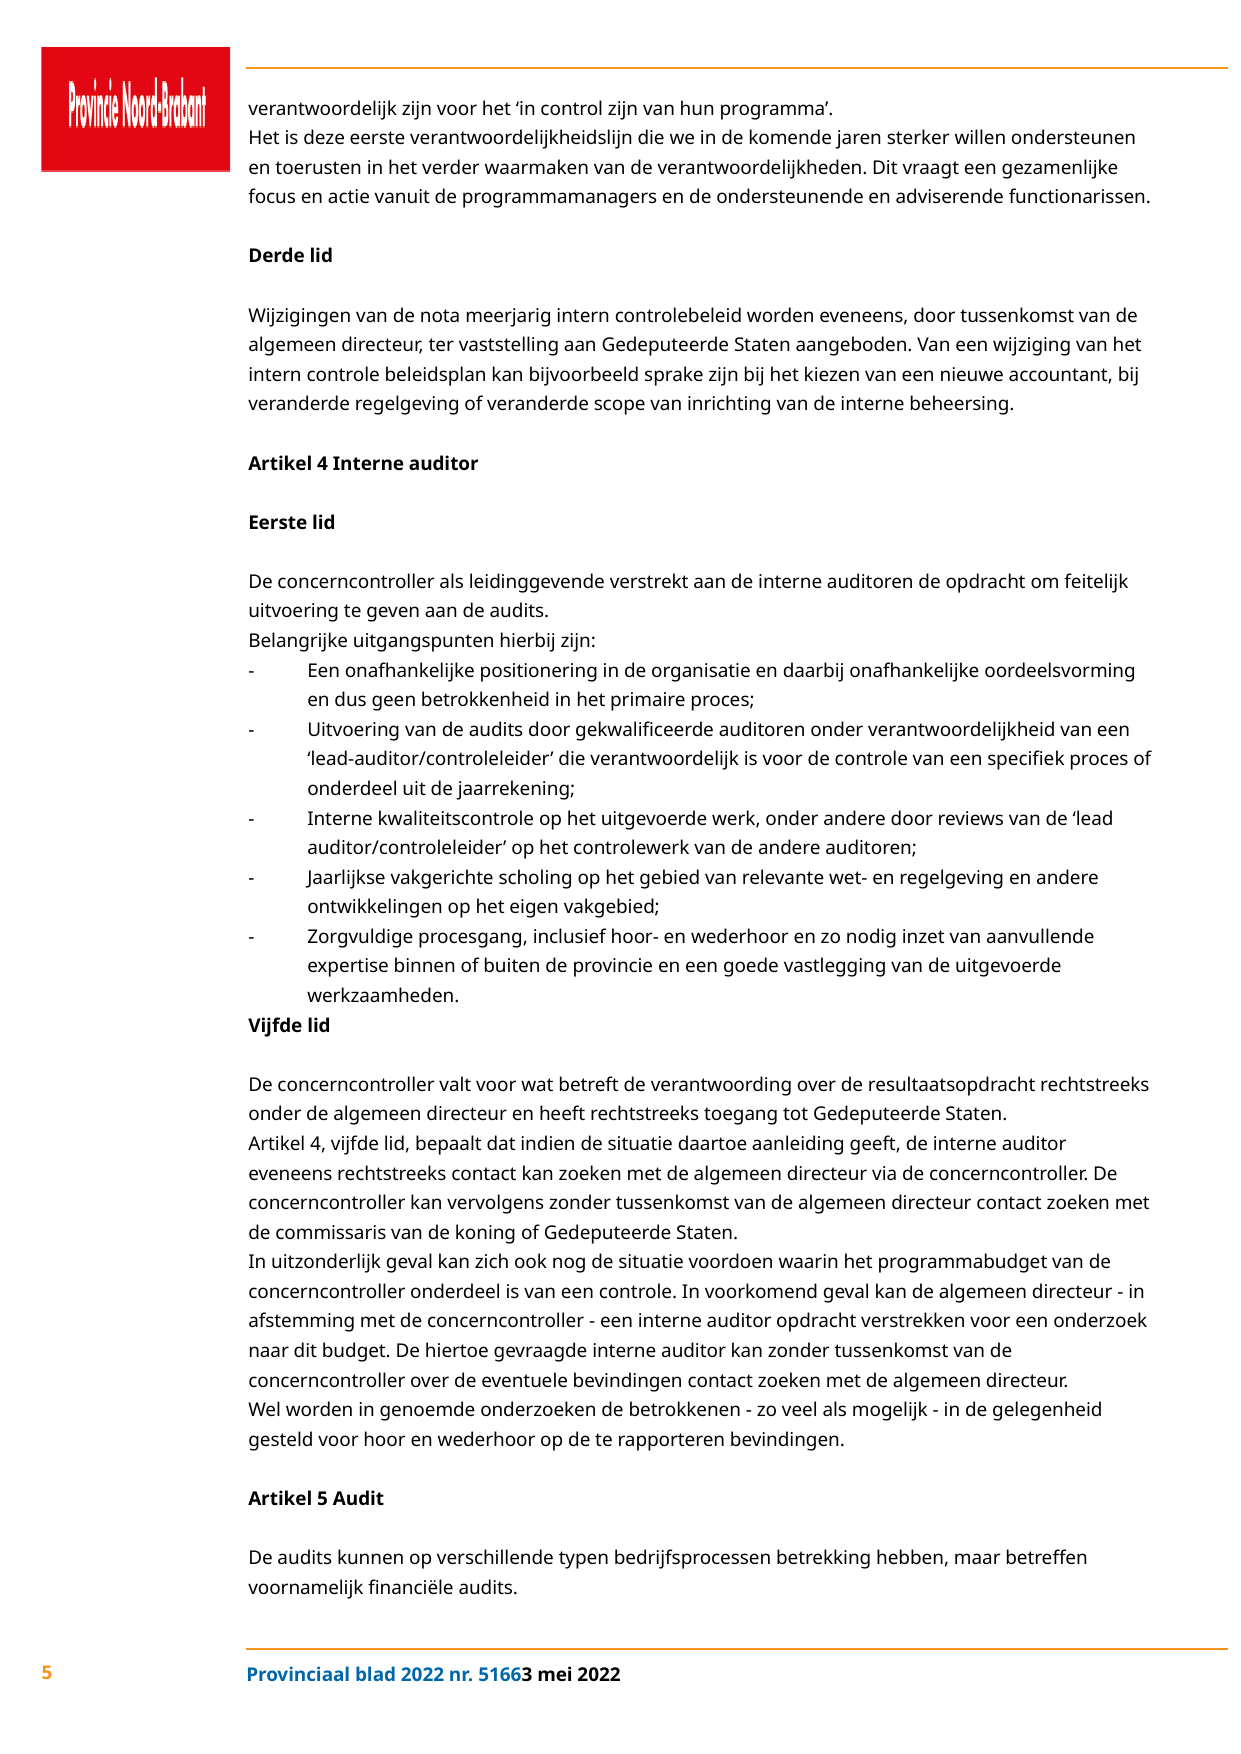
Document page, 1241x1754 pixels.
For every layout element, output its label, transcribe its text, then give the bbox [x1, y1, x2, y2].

text Artikel 4 Interne auditor [248, 450, 1152, 476]
text Artikel 5 Audit [248, 1485, 1152, 1511]
text Vijfde lid [248, 1012, 1152, 1038]
text In uitzonderlijk geval kan zich ook nog de situatie voordoen waarin het programmabudget van de concerncontroller onderdeel is van een controle. In voorkomend geval kan de algemeen directeur - in afstemming met de concerncontroller - een interne auditor opdracht verstrekken voor een onderzoek naar dit budget. De hiertoe gevraagde interne auditor kan zonder tussenkomst van de concerncontroller over de eventuele bevindingen contact zoeken met de algemeen directeur. [248, 1248, 1152, 1393]
list Jaarlijkse vakgerichte scholing op het gebied van relevante wet- en regelgeving en andere ontwikkelingen op het eigen vakgebied; [248, 864, 1152, 919]
text De concerncontroller valt voor wat betreft de verantwoording over de resultaatsopdracht rechtstreeks onder de algemeen directeur en heeft rechtstreeks toegang tot Gedeputeerde Staten. [248, 1071, 1152, 1126]
list Interne kwaliteitscontrole op het uitgevoerde werk, onder andere door reviews van de ‘lead auditor/controleleider’ op het controlewerk van de andere auditoren; [248, 805, 1152, 860]
list Uitvoering van de audits door gekwalificeerde auditoren onder verantwoordelijkheid van een ‘lead-auditor/controleleider’ die verantwoordelijk is voor de controle van een specifiek proces of onderdeel uit de jaarrekening; [248, 716, 1152, 801]
text Derde lid [248, 243, 1152, 268]
text verantwoordelijk zijn voor het ‘in control zijn van hun programma’. [248, 95, 1152, 121]
text Wijzigingen van de nota meerjarig intern controlebeleid worden eveneens, door tussenkomst van de algemeen directeur, ter vaststelling aan Gedeputeerde Staten aangeboden. Van een wijziging van het intern controle beleidsplan kan bijvoorbeeld sprake zijn bij het kiezen van een nieuwe accountant, bij veranderde regelgeving of veranderde scope van inrichting van de interne beheersing. [248, 302, 1152, 416]
picture [41, 47, 231, 172]
text Belangrijke uitgangspunten hierbij zijn: [248, 627, 1152, 653]
text Het is deze eerste verantwoordelijkheidslijn die we in de komende jaren sterker willen ondersteunen en toerusten in het verder waarmaken van de verantwoordelijkheden. Dit vraagt een gezamenlijke focus en actie vanuit de programmamanagers en de ondersteunende en adviserende functionarissen. [248, 124, 1152, 209]
text Wel worden in genoemde onderzoeken de betrokkenen - zo veel als mogelijk - in de gelegenheid gesteld voor hoor en wederhoor op de te rapporteren bevindingen. [248, 1396, 1152, 1452]
list Een onafhankelijke positionering in de organisatie en daarbij onafhankelijke oordeelsvorming en dus geen betrokkenheid in het primaire proces; [248, 657, 1152, 712]
text De concerncontroller als leidinggevende verstrekt aan de interne auditoren de opdracht om feitelijk uitvoering te geven aan de audits. [248, 568, 1152, 623]
list Zorgvuldige procesgang, inclusief hoor- en wederhoor en zo nodig inzet van aanvullende expertise binnen of buiten de provincie en een goede vastlegging van de uitgevoerde werkzaamheden. [248, 923, 1152, 1008]
text Eerste lid [248, 509, 1152, 535]
text De audits kunnen op verschillende typen bedrijfsprocessen betrekking hebben, maar betreffen voornamelijk financiële audits. [248, 1544, 1152, 1600]
text Artikel 4, vijfde lid, bepaalt dat indien de situatie daartoe aanleiding geeft, de interne auditor eveneens rechtstreeks contact kan zoeken met de algemeen directeur via de concerncontroller. De concerncontroller kan vervolgens zonder tussenkomst van de algemeen directeur contact zoeken met de commissaris van de koning of Gedeputeerde Staten. [248, 1130, 1152, 1245]
